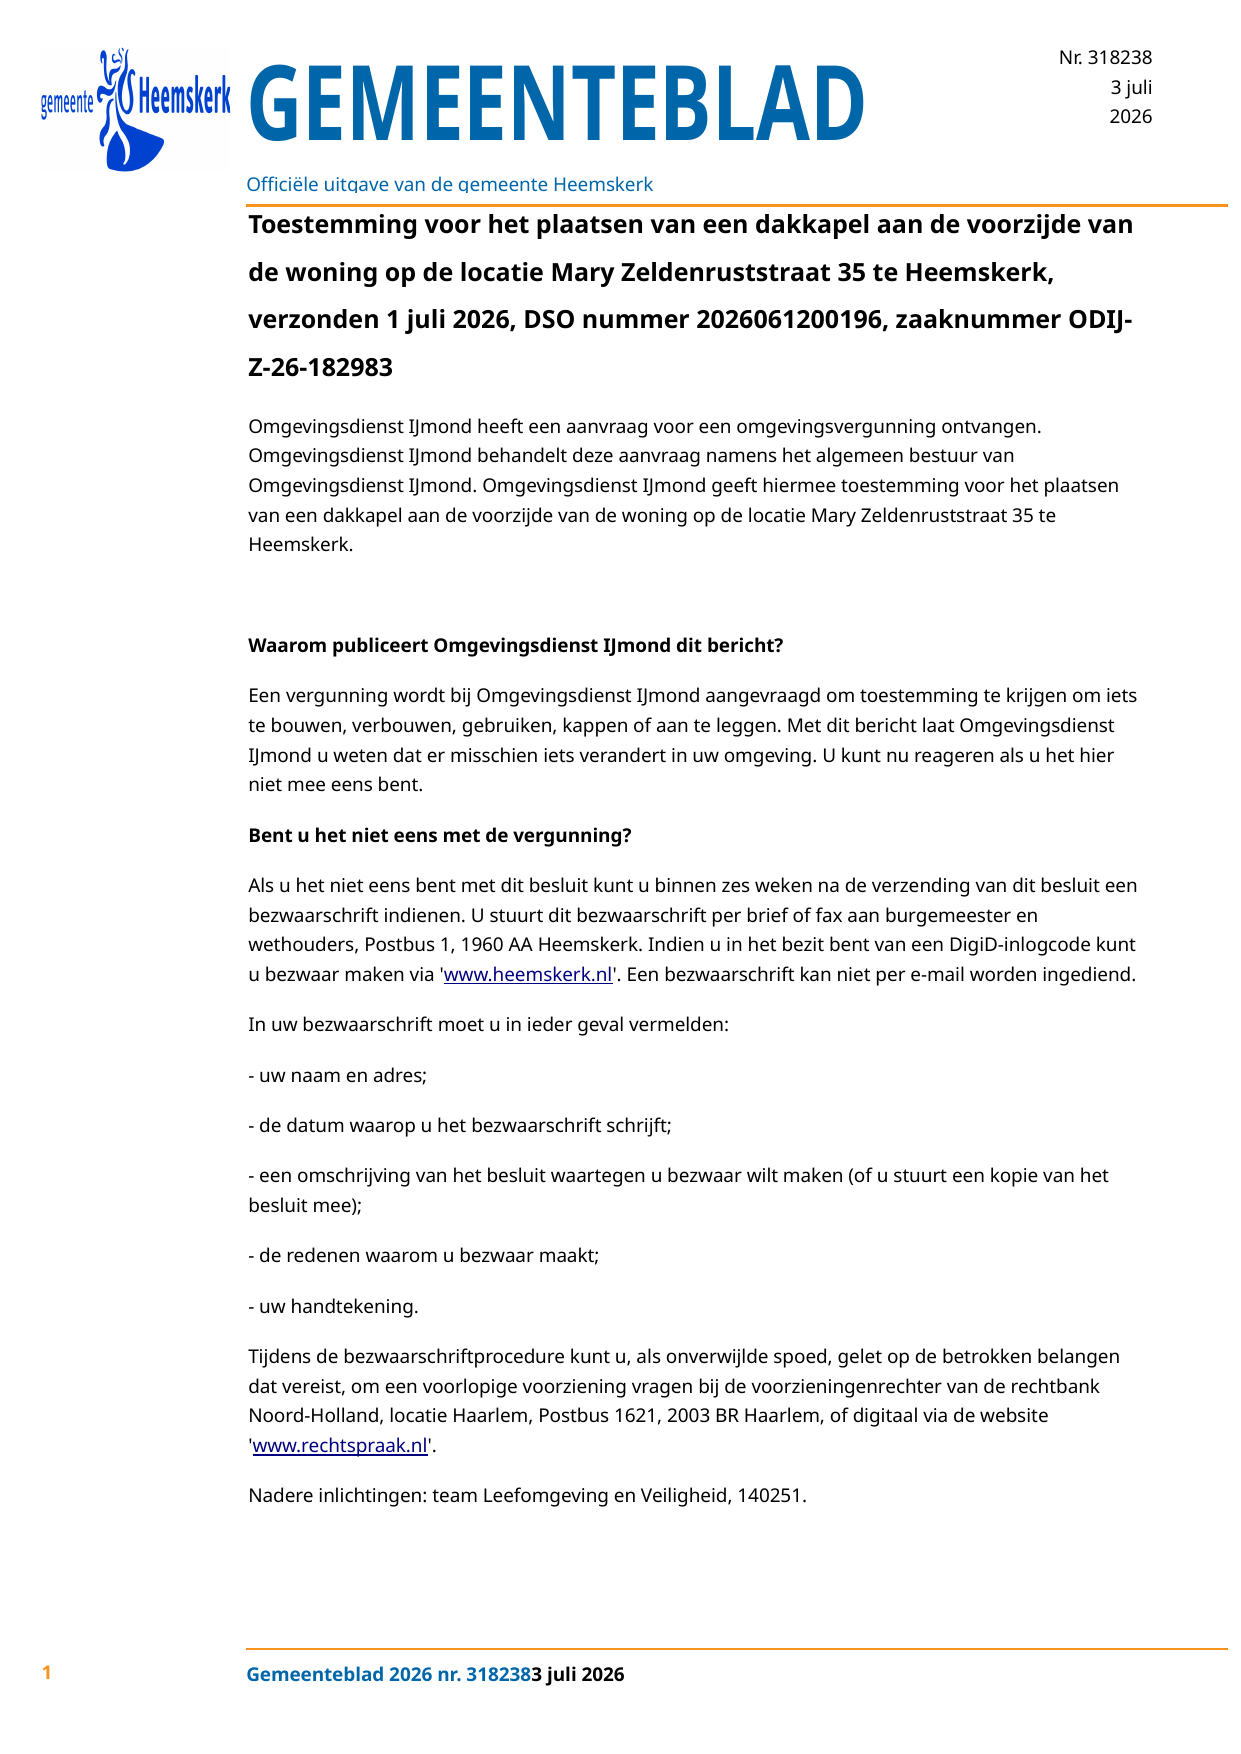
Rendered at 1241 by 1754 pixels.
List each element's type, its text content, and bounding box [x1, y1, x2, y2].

text Nadere inlichtingen: team Leefomgeving en Veiligheid, 140251. [248, 1483, 1152, 1508]
text Omgevingsdienst IJmond heeft een aanvraag voor een omgevingsvergunning ontvangen. Omgevingsdienst IJmond behandelt deze aanvraag namens het algemeen bestuur van Omgevingsdienst IJmond. Omgevingsdienst IJmond geeft hiermee toestemming voor het plaatsen van een dakkapel aan de voorzijde van de woning op de locatie Mary Zeldenruststraat 35 te Heemskerk. [248, 413, 1152, 557]
text Tijdens de bezwaarschriftprocedure kunt u, als onverwijlde spoed, gelet op de betrokken belangen dat vereist, om een voorlopige voorziening vragen bij de voorzieningenrechter van de rechtbank Noord-Holland, locatie Haarlem, Postbus 1621, 2003 BR Haarlem, of digitaal via de website 'www.rechtspraak.nl'. [248, 1343, 1152, 1458]
text Toestemming voor het plaatsen van een dakkapel aan de voorzijde van de woning op de locatie Mary Zeldenruststraat 35 te Heemskerk, verzonden 1 juli 2026, DSO nummer 2026061200196, zaaknummer ODIJ-Z-26-182983 [248, 207, 1152, 384]
text Waarom publiceert Omgevingsdienst IJmond dit bericht? [248, 632, 1152, 658]
text - uw naam en adres; [248, 1062, 1152, 1088]
text - uw handtekening. [248, 1293, 1152, 1319]
text Een vergunning wordt bij Omgevingsdienst IJmond aangevraagd om toestemming te krijgen om iets te bouwen, verbouwen, gebruiken, kappen of aan te leggen. Met dit bericht laat Omgevingsdienst IJmond u weten dat er misschien iets verandert in uw omgeving. U kunt nu reageren als u het hier niet mee eens bent. [248, 683, 1152, 797]
text - de redenen waarom u bezwaar maakt; [248, 1243, 1152, 1268]
text Als u het niet eens bent met dit besluit kunt u binnen zes weken na de verzending van dit besluit een bezwaarschrift indienen. U stuurt dit bezwaarschrift per brief of fax aan burgemeester en wethouders, Postbus 1, 1960 AA Heemskerk. Indien u in het bezit bent van een DigiD-inlogcode kunt u bezwaar maken via 'www.heemskerk.nl'. Een bezwaarschrift kan niet per e-mail worden ingediend. [248, 872, 1152, 987]
text - een omschrijving van het besluit waartegen u bezwaar wilt maken (of u stuurt een kopie van het besluit mee); [248, 1163, 1152, 1218]
text - de datum waarop u het bezwaarschrift schrijft; [248, 1112, 1152, 1138]
text Bent u het niet eens met de vergunning? [248, 822, 1152, 848]
text In uw bezwaarschrift moet u in ieder geval vermelden: [248, 1011, 1152, 1037]
picture [41, 47, 231, 172]
